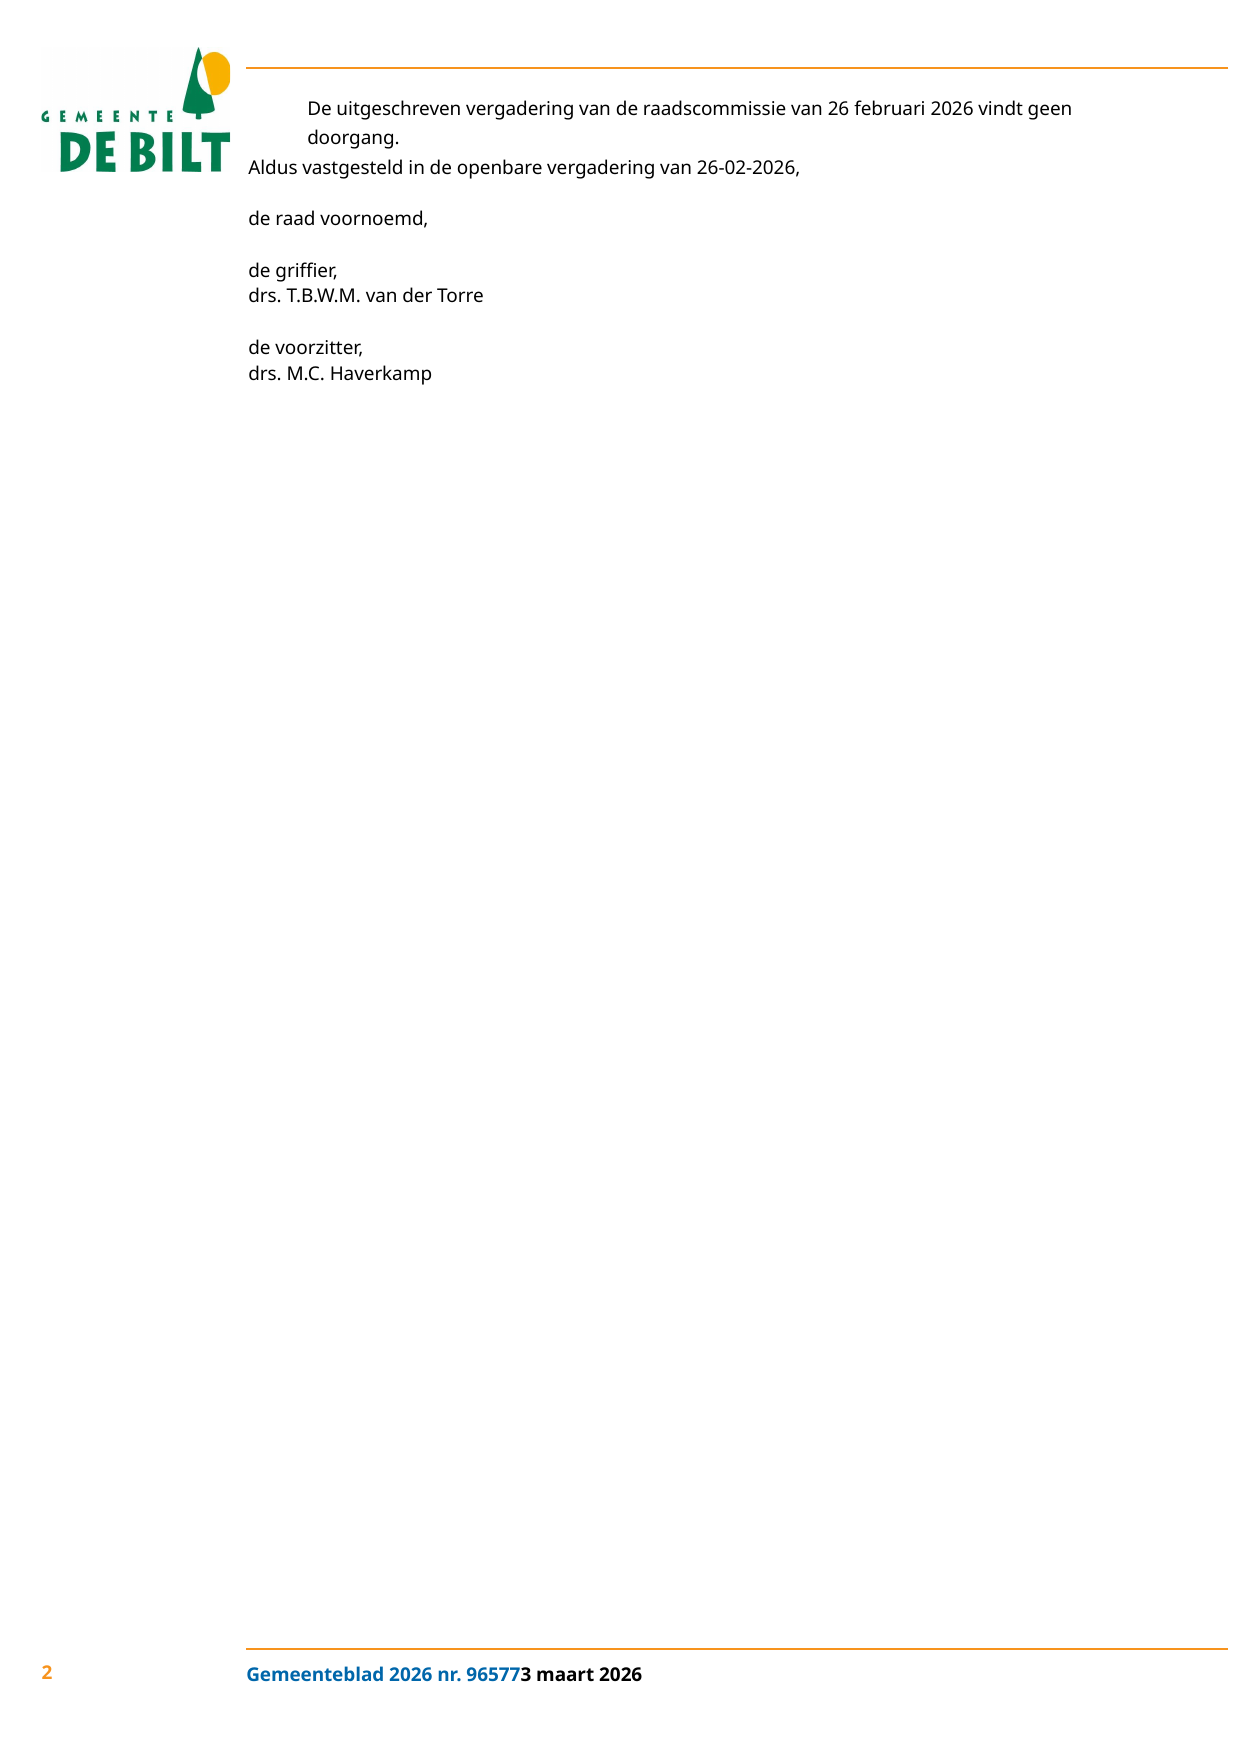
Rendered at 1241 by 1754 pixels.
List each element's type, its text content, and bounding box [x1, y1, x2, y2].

text de voorzitter, [248, 334, 1152, 360]
text drs. T.B.W.M. van der Torre [248, 283, 1152, 308]
text Aldus vastgesteld in de openbare vergadering van 26-02-2026, [248, 154, 1152, 180]
text drs. M.C. Haverkamp [248, 360, 1152, 386]
picture [41, 47, 231, 172]
list De uitgeschreven vergadering van de raadscommissie van 26 februari 2026 vindt geen doorgang. [248, 95, 1152, 150]
text de raad voornoemd, [248, 205, 1152, 231]
text de griffier, [248, 257, 1152, 283]
